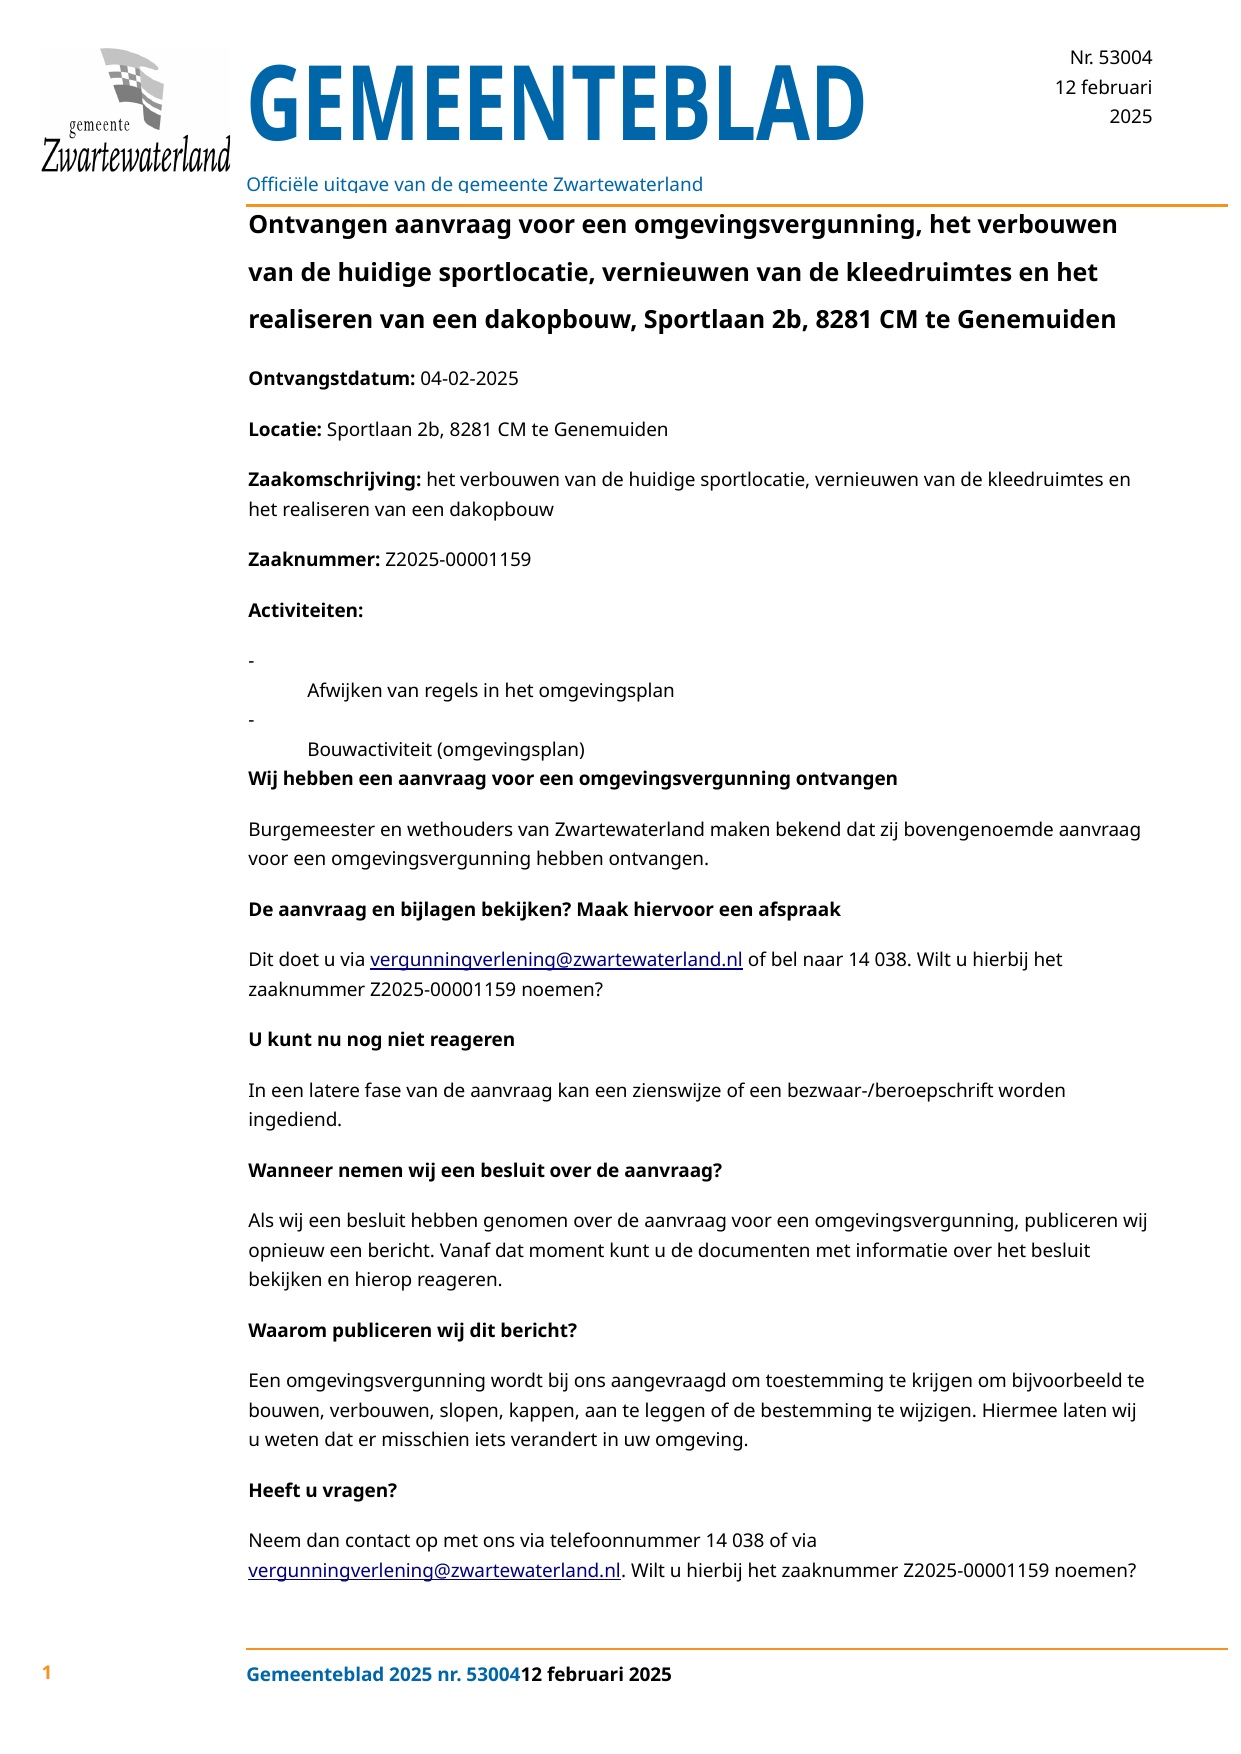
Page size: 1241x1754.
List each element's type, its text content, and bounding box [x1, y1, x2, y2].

text Neem dan contact op met ons via telefoonnummer 14 038 of via vergunningverlening@zwartewaterland.nl. Wilt u hierbij het zaaknummer Z2025-00001159 noemen? [248, 1527, 1152, 1582]
text Zaakomschrijving: het verbouwen van de huidige sportlocatie, vernieuwen van de kleedruimtes en het realiseren van een dakopbouw [248, 466, 1152, 522]
text Ontvangen aanvraag voor een omgevingsvergunning, het verbouwen van de huidige sportlocatie, vernieuwen van de kleedruimtes en het realiseren van een dakopbouw, Sportlaan 2b, 8281 CM te Genemuiden [248, 207, 1152, 336]
list Bouwactiviteit (omgevingsplan) [248, 736, 1152, 762]
text Ontvangstdatum: 04-02-2025 [248, 366, 1152, 391]
text Een omgevingsvergunning wordt bij ons aangevraagd om toestemming te krijgen om bijvoorbeeld te bouwen, verbouwen, slopen, kappen, aan te leggen of de bestemming te wijzigen. Hiermee laten wij u weten dat er misschien iets verandert in uw omgeving. [248, 1367, 1152, 1452]
text Wanneer nemen wij een besluit over de aanvraag? [248, 1157, 1152, 1182]
text Locatie: Sportlaan 2b, 8281 CM te Genemuiden [248, 416, 1152, 442]
text U kunt nu nog niet reageren [248, 1026, 1152, 1052]
text Dit doet u via vergunningverlening@zwartewaterland.nl of bel naar 14 038. Wilt u hierbij het zaaknummer Z2025-00001159 noemen? [248, 946, 1152, 1002]
text De aanvraag en bijlagen bekijken? Maak hiervoor een afspraak [248, 896, 1152, 922]
text Waarom publiceren wij dit bericht? [248, 1317, 1152, 1342]
text Als wij een besluit hebben genomen over de aanvraag voor een omgevingsvergunning, publiceren wij opnieuw een bericht. Vanaf dat moment kunt u de documenten met informatie over het besluit bekijken en hierop reageren. [248, 1207, 1152, 1292]
text Burgemeester en wethouders van Zwartewaterland maken bekend dat zij bovengenoemde aanvraag voor een omgevingsvergunning hebben ontvangen. [248, 816, 1152, 871]
list Afwijken van regels in het omgevingsplan [248, 677, 1152, 702]
text Wij hebben een aanvraag voor een omgevingsvergunning ontvangen [248, 766, 1152, 791]
picture [41, 47, 231, 172]
text Activiteiten: [248, 597, 1152, 622]
text Heeft u vragen? [248, 1477, 1152, 1502]
text In een latere fase van de aanvraag kan een zienswijze of een bezwaar-/beroepschrift worden ingediend. [248, 1077, 1152, 1132]
text Zaaknummer: Z2025-00001159 [248, 546, 1152, 572]
